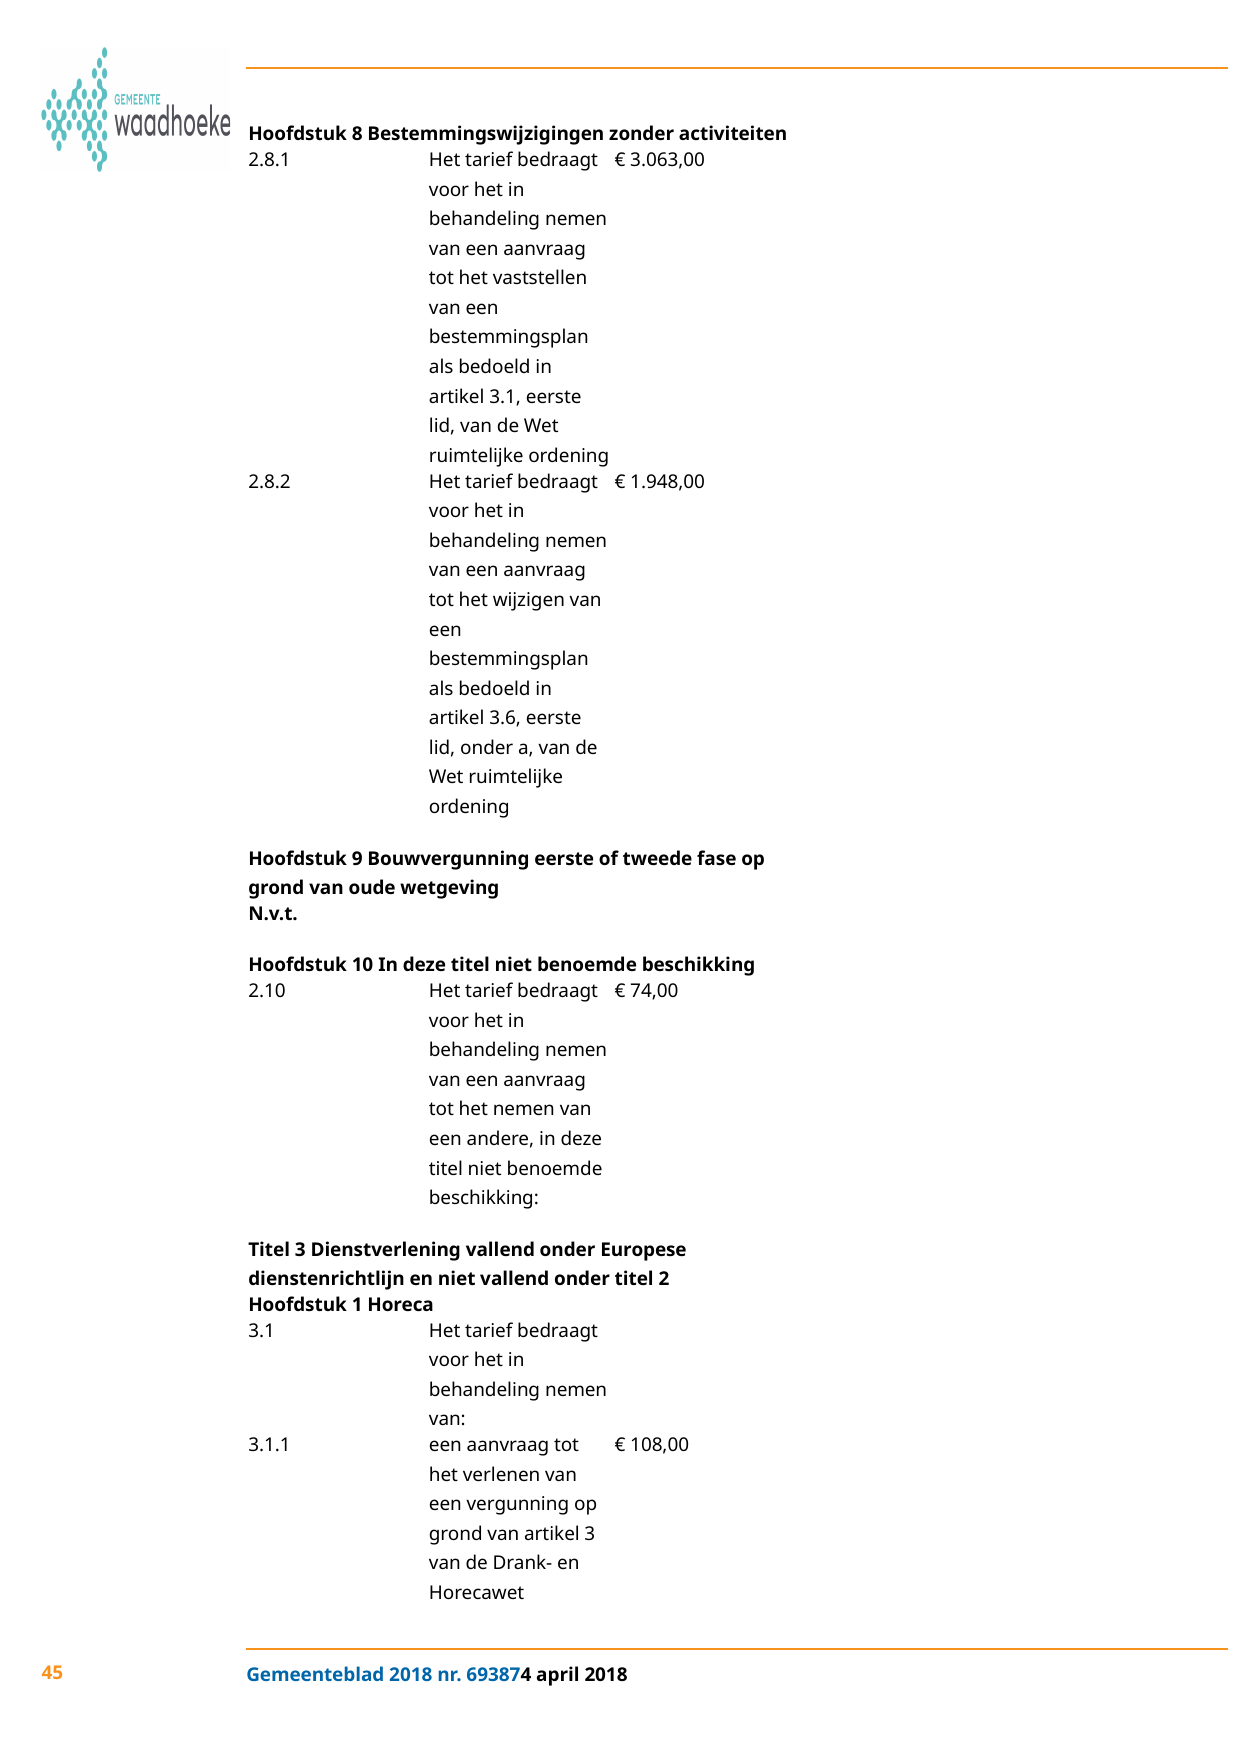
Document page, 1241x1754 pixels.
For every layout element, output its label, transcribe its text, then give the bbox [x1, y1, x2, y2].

table_cell € 108,00 [609, 1431, 790, 1605]
table_cell een aanvraag tot het verlenen van een vergunning op grond van artikel 3 van de Drank- en Horecawet [429, 1431, 609, 1605]
table_cell [609, 1317, 790, 1431]
table_cell Hoofdstuk 9 Bouwvergunning eerste of tweede fase op grond van oude wetgeving [248, 845, 790, 900]
table_cell Titel 3 Dienstverlening vallend onder Europese dienstenrichtlijn en niet vallend onder titel 2 [248, 1236, 790, 1291]
picture [41, 47, 231, 172]
table_cell € 3.063,00 [609, 146, 790, 468]
table_cell Het tarief bedraagt voor het in behandeling nemen van een aanvraag tot het vaststellen van een bestemmingsplan als bedoeld in artikel 3.1, eerste lid, van de Wet ruimtelijke ordening [429, 146, 609, 468]
table_cell [248, 95, 790, 121]
table_cell Hoofdstuk 1 Horeca [248, 1291, 790, 1317]
table_cell [248, 926, 790, 951]
table_cell N.v.t. [248, 900, 790, 926]
table_cell Hoofdstuk 10 In deze titel niet benoemde beschikking [248, 951, 790, 977]
table_cell 3.1.1 [248, 1431, 429, 1605]
table_cell 3.1 [248, 1317, 429, 1431]
table_cell [248, 819, 790, 845]
table_cell € 74,00 [609, 977, 790, 1210]
table_cell 2.8.2 [248, 468, 429, 819]
table_cell Het tarief bedraagt voor het in behandeling nemen van een aanvraag tot het nemen van een andere, in deze titel niet benoemde beschikking: [429, 977, 609, 1210]
table_cell [248, 1210, 790, 1236]
table_cell Het tarief bedraagt voor het in behandeling nemen van: [429, 1317, 609, 1431]
table_cell 2.10 [248, 977, 429, 1210]
table_cell 2.8.1 [248, 146, 429, 468]
table_cell € 1.948,00 [609, 468, 790, 819]
table_cell Het tarief bedraagt voor het in behandeling nemen van een aanvraag tot het wijzigen van een bestemmingsplan als bedoeld in artikel 3.6, eerste lid, onder a, van de Wet ruimtelijke ordening [429, 468, 609, 819]
table_cell Hoofdstuk 8 Bestemmingswijzigingen zonder activiteiten [248, 121, 790, 146]
